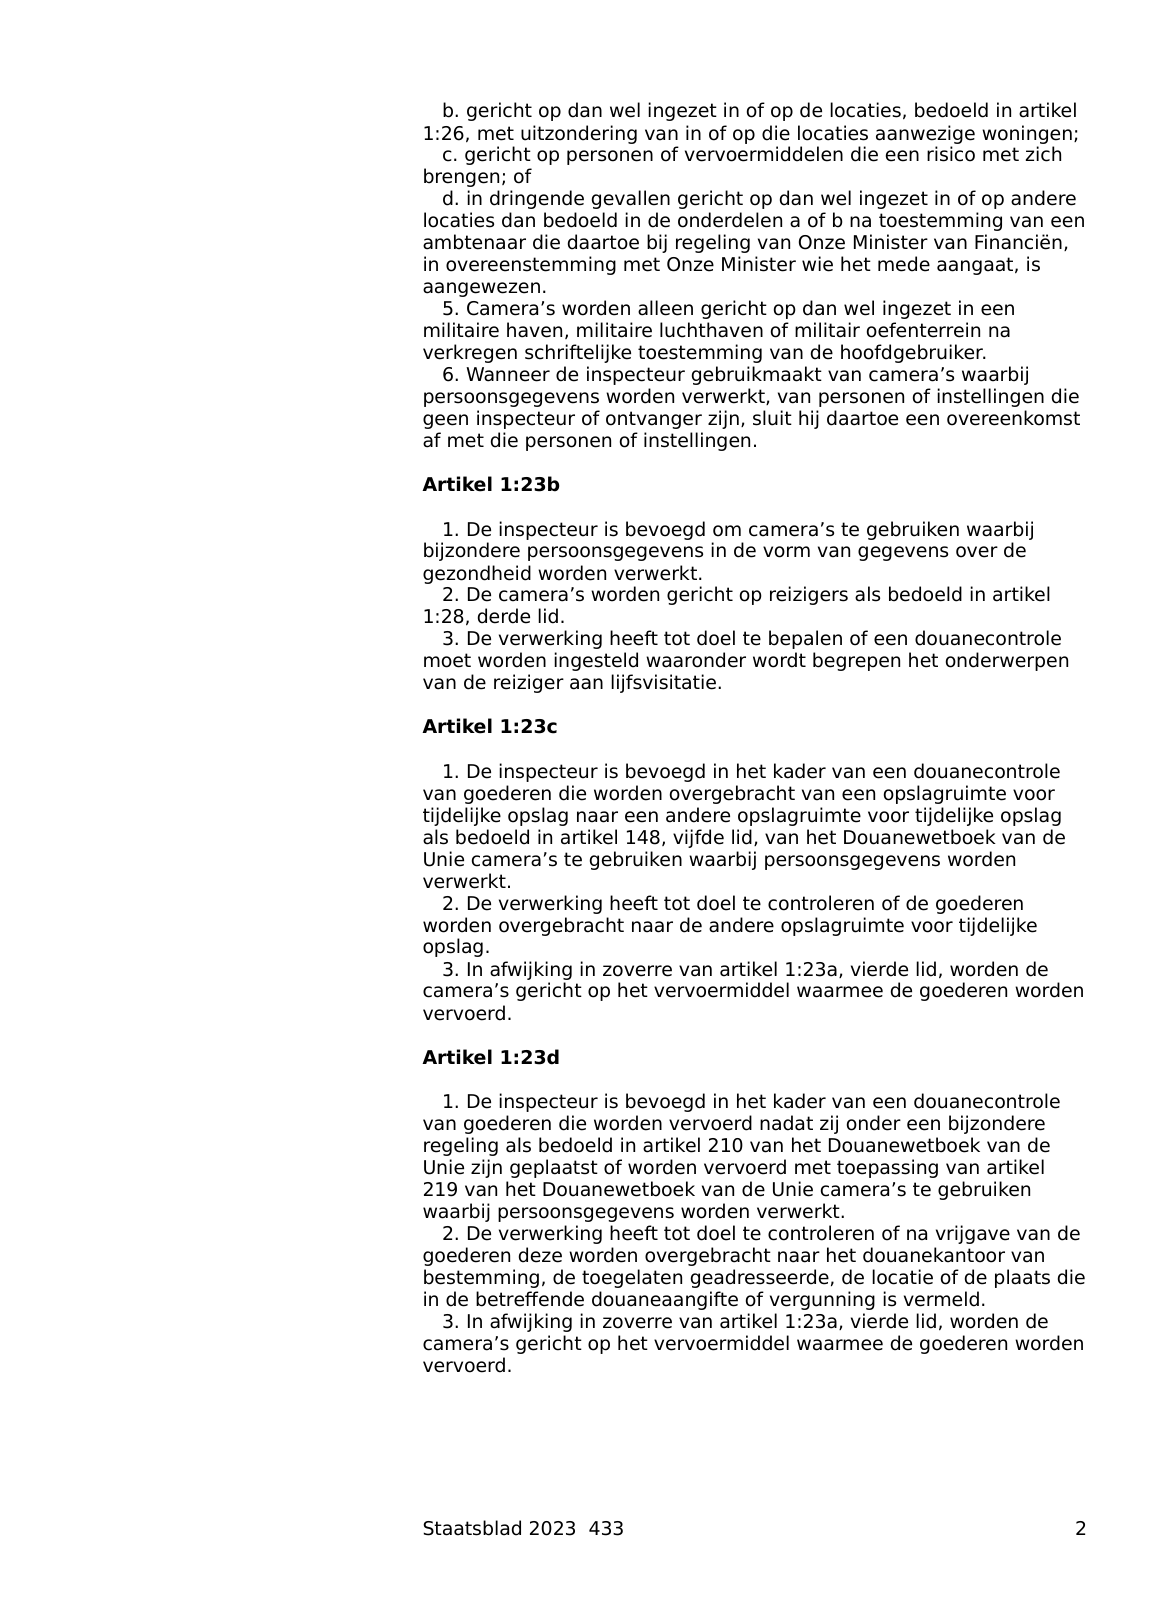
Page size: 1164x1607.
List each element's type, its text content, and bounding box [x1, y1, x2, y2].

text 5. Camera’s worden alleen gericht op dan wel ingezet in een militaire haven, militaire luchthaven of militair oefenterrein na verkregen schriftelijke toestemming van de hoofdgebruiker. [422, 298, 1087, 364]
text 1. De inspecteur is bevoegd in het kader van een douanecontrole van goederen die worden vervoerd nadat zij onder een bijzondere regeling als bedoeld in artikel 210 van het Douanewetboek van de Unie zijn geplaatst of worden vervoerd met toepassing van artikel 219 van het Douanewetboek van de Unie camera’s te gebruiken waarbij persoonsgegevens worden verwerkt. [422, 1091, 1087, 1223]
subtitle Artikel 1:23d [422, 1047, 1087, 1068]
subtitle Artikel 1:23c [422, 716, 1087, 738]
text d. in dringende gevallen gericht op dan wel ingezet in of op andere locaties dan bedoeld in de onderdelen a of b na toestemming van een ambtenaar die daartoe bij regeling van Onze Minister van Financiën, in overeenstemming met Onze Minister wie het mede aangaat, is aangewezen. [422, 188, 1087, 298]
text 1. De inspecteur is bevoegd om camera’s te gebruiken waarbij bijzondere persoonsgegevens in de vorm van gegevens over de gezondheid worden verwerkt. [422, 518, 1087, 584]
text 2. De camera’s worden gericht op reizigers als bedoeld in artikel 1:28, derde lid. [422, 584, 1087, 628]
text 3. In afwijking in zoverre van artikel 1:23a, vierde lid, worden de camera’s gericht op het vervoermiddel waarmee de goederen worden vervoerd. [422, 958, 1087, 1024]
text c. gericht op personen of vervoermiddelen die een risico met zich brengen; of [422, 144, 1087, 188]
text 3. In afwijking in zoverre van artikel 1:23a, vierde lid, worden de camera’s gericht op het vervoermiddel waarmee de goederen worden vervoerd. [422, 1311, 1087, 1376]
text b. gericht op dan wel ingezet in of op de locaties, bedoeld in artikel 1:26, met uitzondering van in of op die locaties aanwezige woningen; [422, 100, 1087, 144]
text 1. De inspecteur is bevoegd in het kader van een douanecontrole van goederen die worden overgebracht van een opslagruimte voor tijdelijke opslag naar een andere opslagruimte voor tijdelijke opslag als bedoeld in artikel 148, vijfde lid, van het Douanewetboek van de Unie camera’s te gebruiken waarbij persoonsgegevens worden verwerkt. [422, 761, 1087, 892]
text 6. Wanneer de inspecteur gebruikmaakt van camera’s waarbij persoonsgegevens worden verwerkt, van personen of instellingen die geen inspecteur of ontvanger zijn, sluit hij daartoe een overeenkomst af met die personen of instellingen. [422, 364, 1087, 452]
subtitle Artikel 1:23b [422, 474, 1087, 496]
text 2. De verwerking heeft tot doel te controleren of de goederen worden overgebracht naar de andere opslagruimte voor tijdelijke opslag. [422, 892, 1087, 958]
text 2. De verwerking heeft tot doel te controleren of na vrijgave van de goederen deze worden overgebracht naar het douanekantoor van bestemming, de toegelaten geadresseerde, de locatie of de plaats die in de betreffende douaneaangifte of vergunning is vermeld. [422, 1223, 1087, 1311]
text 3. De verwerking heeft tot doel te bepalen of een douanecontrole moet worden ingesteld waaronder wordt begrepen het onderwerpen van de reiziger aan lijfsvisitatie. [422, 628, 1087, 694]
